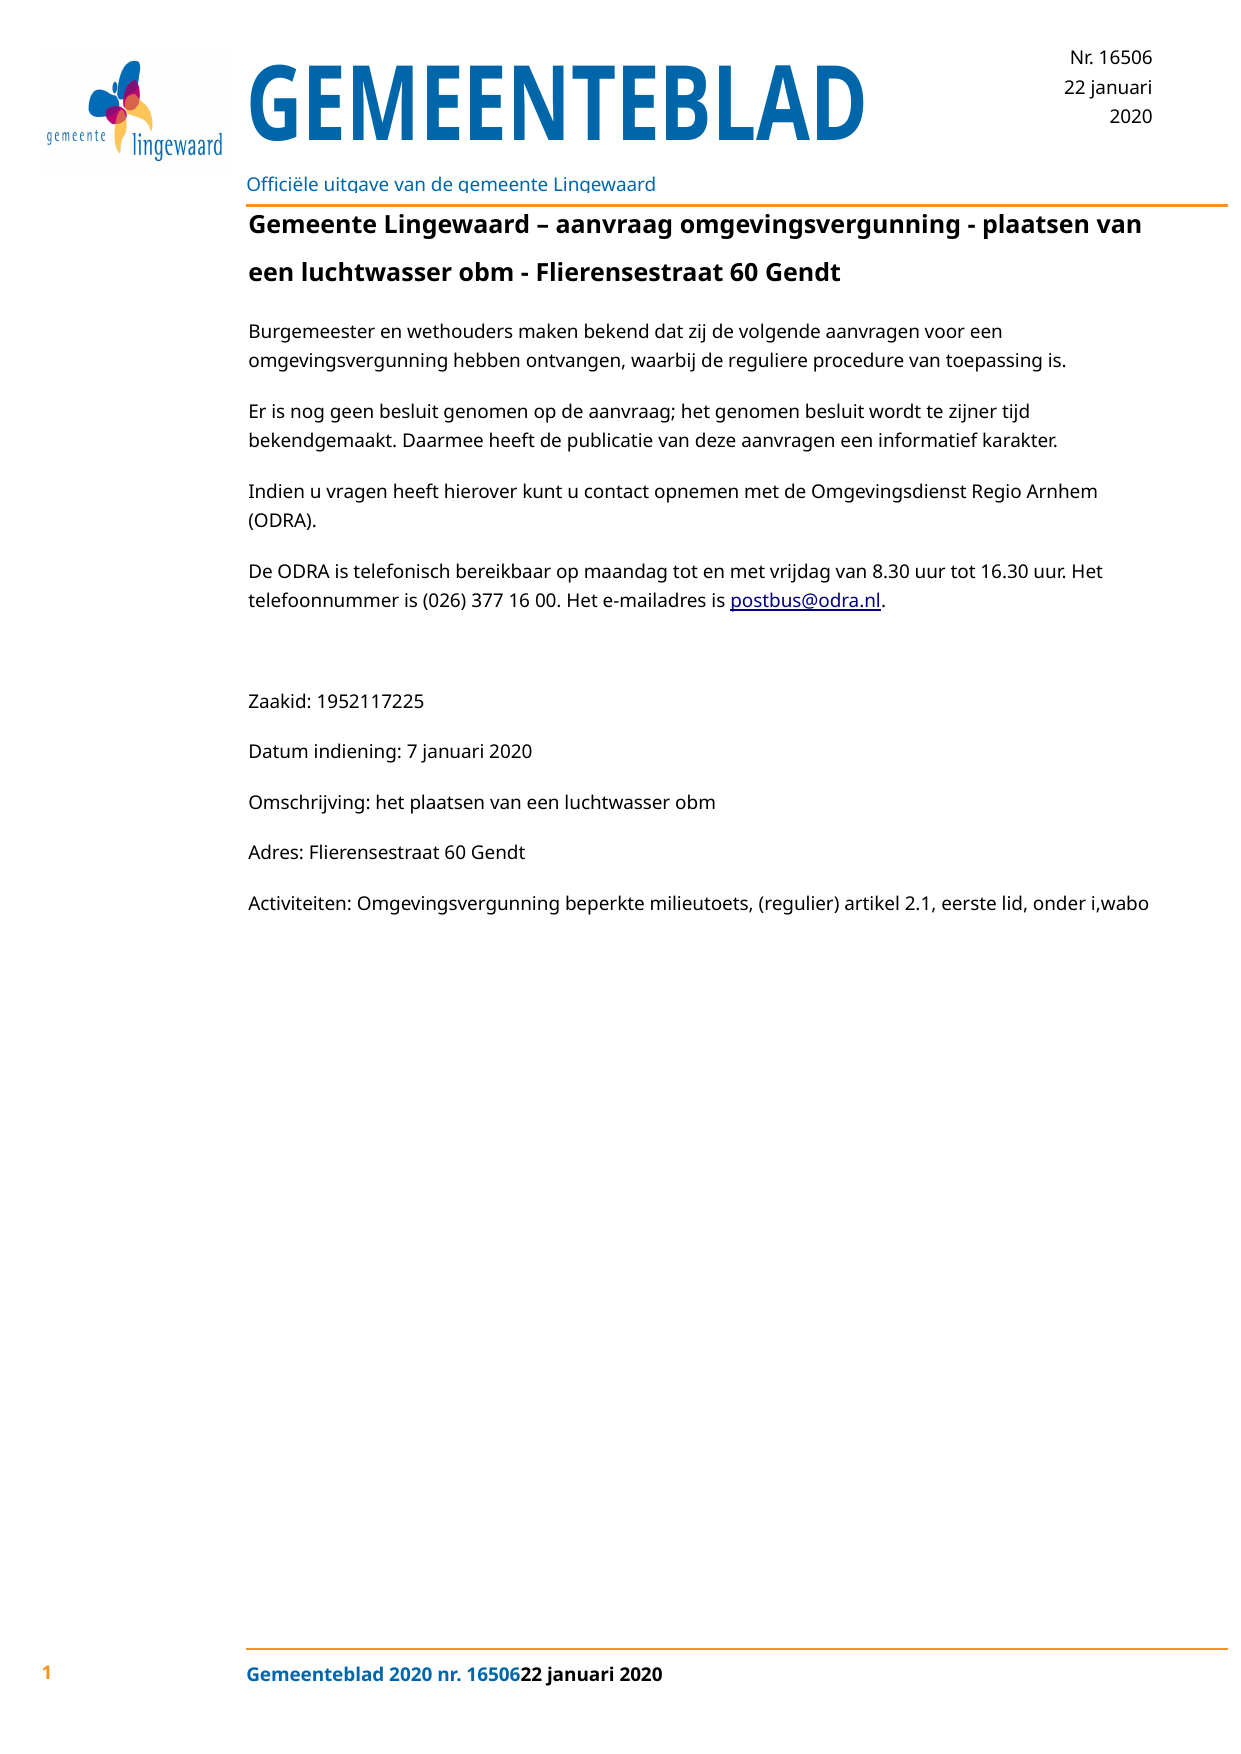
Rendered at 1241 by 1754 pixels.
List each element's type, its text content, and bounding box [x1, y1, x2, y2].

text Gemeente Lingewaard – aanvraag omgevingsvergunning - plaatsen van een luchtwasser obm - Flierensestraat 60 Gendt [248, 207, 1152, 288]
text Er is nog geen besluit genomen op de aanvraag; het genomen besluit wordt te zijner tijd bekendgemaakt. Daarmee heeft de publicatie van deze aanvragen een informatief karakter. [248, 398, 1152, 453]
text Datum indiening: 7 januari 2020 [248, 739, 1152, 764]
text Burgemeester en wethouders maken bekend dat zij de volgende aanvragen voor een omgevingsvergunning hebben ontvangen, waarbij de reguliere procedure van toepassing is. [248, 318, 1152, 373]
text De ODRA is telefonisch bereikbaar op maandag tot en met vrijdag van 8.30 uur tot 16.30 uur. Het telefoonnummer is (026) 377 16 00. Het e-mailadres is postbus@odra.nl. [248, 558, 1152, 613]
picture [41, 47, 231, 172]
text Omschrijving: het plaatsen van een luchtwasser obm [248, 789, 1152, 815]
text Indien u vragen heeft hierover kunt u contact opnemen met de Omgevingsdienst Regio Arnhem (ODRA). [248, 478, 1152, 533]
text Activiteiten: Omgevingsvergunning beperkte milieutoets, (regulier) artikel 2.1, eerste lid, onder i,wabo [248, 890, 1152, 916]
text Zaakid: 1952117225 [248, 688, 1152, 714]
text Adres: Flierensestraat 60 Gendt [248, 839, 1152, 865]
